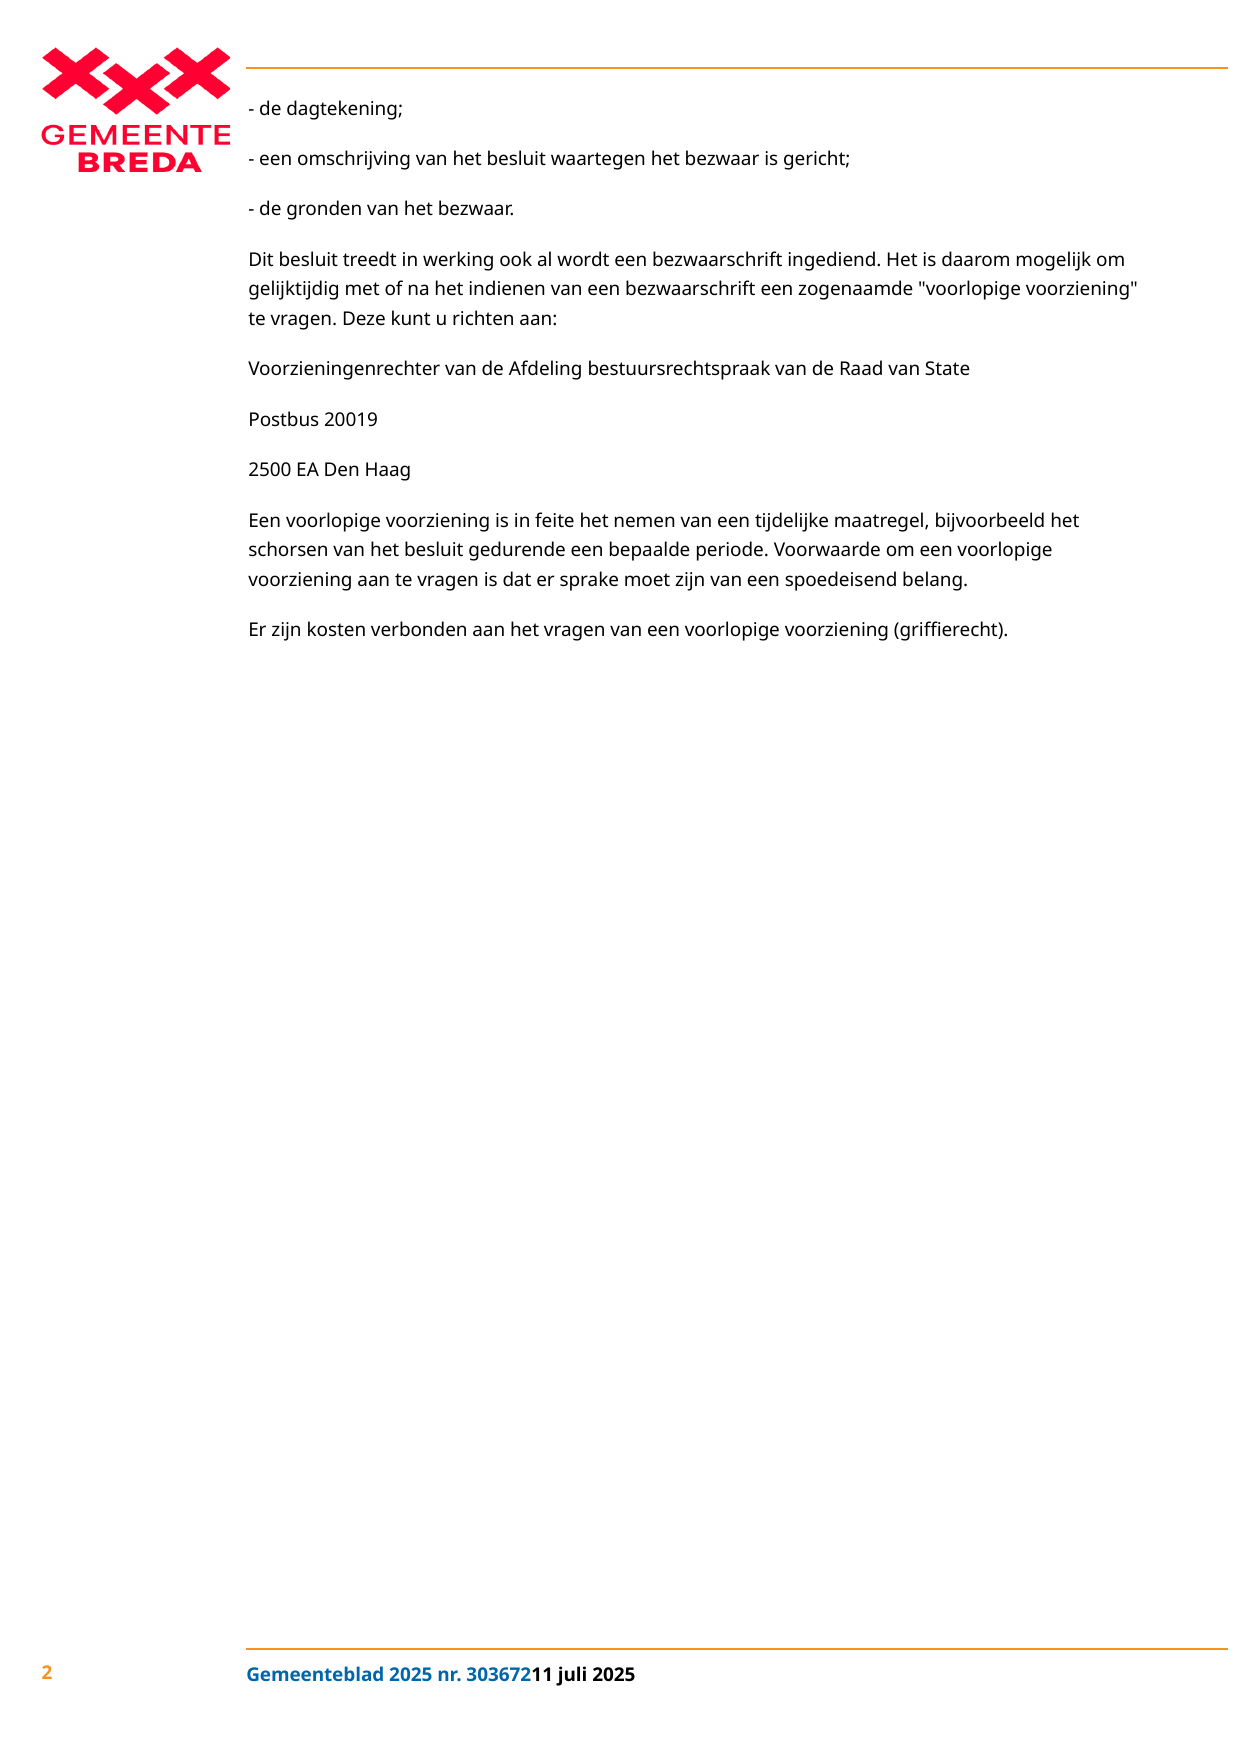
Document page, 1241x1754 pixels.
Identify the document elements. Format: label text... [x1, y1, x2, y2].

picture [41, 47, 231, 172]
text Er zijn kosten verbonden aan het vragen van een voorlopige voorziening (griffierecht). [248, 616, 1152, 642]
text Voorzieningenrechter van de Afdeling bestuursrechtspraak van de Raad van State [248, 356, 1152, 381]
text Dit besluit treedt in werking ook al wordt een bezwaarschrift ingediend. Het is daarom mogelijk om gelijktijdig met of na het indienen van een bezwaarschrift een zogenaamde "voorlopige voorziening" te vragen. Deze kunt u richten aan: [248, 246, 1152, 331]
text Postbus 20019 [248, 406, 1152, 432]
text Een voorlopige voorziening is in feite het nemen van een tijdelijke maatregel, bijvoorbeeld het schorsen van het besluit gedurende een bepaalde periode. Voorwaarde om een voorlopige voorziening aan te vragen is dat er sprake moet zijn van een spoedeisend belang. [248, 507, 1152, 592]
text - de dagtekening; [248, 95, 1152, 121]
text - een omschrijving van het besluit waartegen het bezwaar is gericht; [248, 145, 1152, 171]
text - de gronden van het bezwaar. [248, 196, 1152, 221]
text 2500 EA Den Haag [248, 456, 1152, 482]
